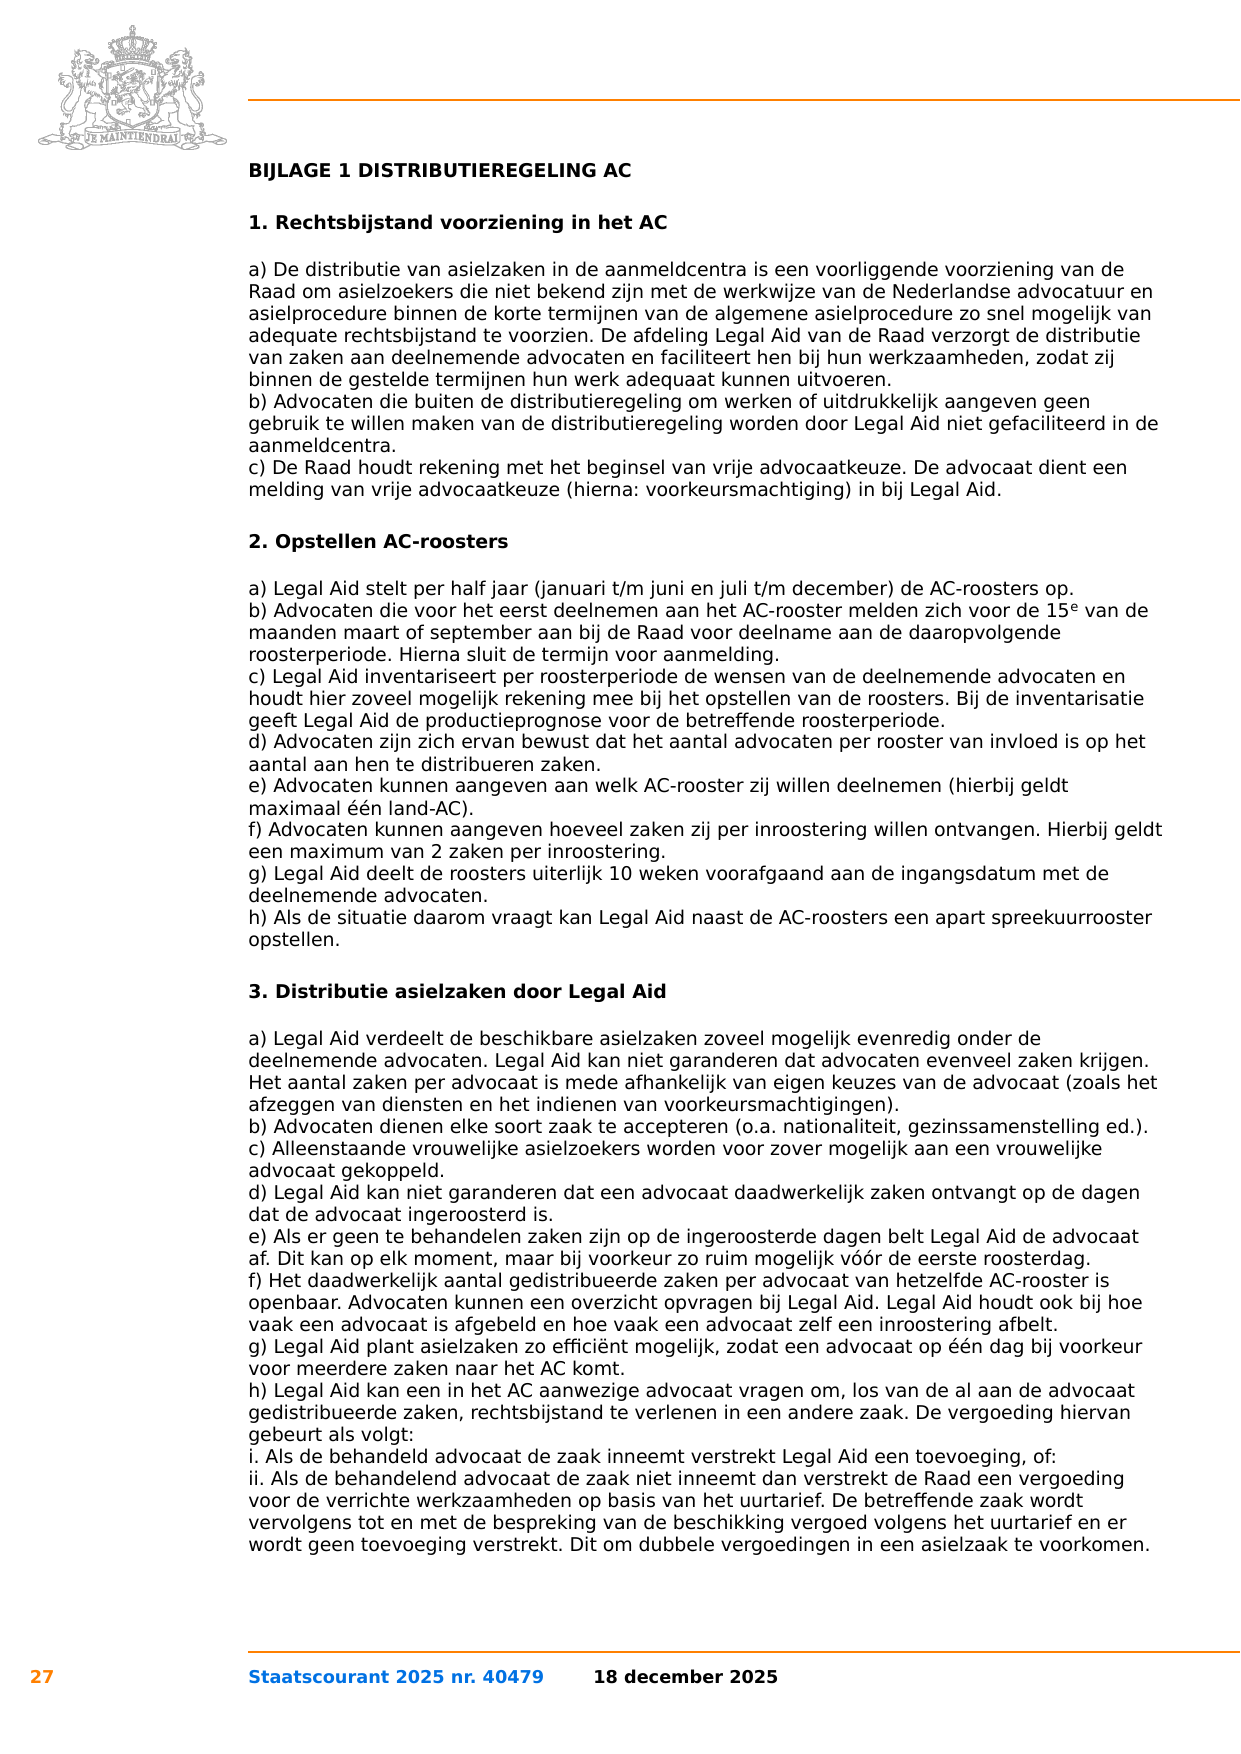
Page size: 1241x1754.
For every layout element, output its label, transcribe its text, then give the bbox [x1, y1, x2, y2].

subtitle 2. Opstellen AC-roosters [248, 531, 1163, 553]
text e) Als er geen te behandelen zaken zijn op de ingeroosterde dagen belt Legal Aid de advocaat af. Dit kan op elk moment, maar bij voorkeur zo ruim mogelijk vóór de eerste roosterdag. [248, 1226, 1163, 1270]
text ii. Als de behandelend advocaat de zaak niet inneemt dan verstrekt de Raad een vergoeding voor de verrichte werkzaamheden op basis van het uurtarief. De betreffende zaak wordt vervolgens tot en met de bespreking van de beschikking vergoed volgens het uurtarief en er wordt geen toevoeging verstrekt. Dit om dubbele vergoedingen in een asielzaak te voorkomen. [248, 1468, 1163, 1556]
text d) Legal Aid kan niet garanderen dat een advocaat daadwerkelijk zaken ontvangt op de dagen dat de advocaat ingeroosterd is. [248, 1182, 1163, 1226]
text a) Legal Aid stelt per half jaar (januari t/m juni en juli t/m december) de AC-roosters op. [248, 578, 1163, 599]
text b) Advocaten die buiten de distributieregeling om werken of uitdrukkelijk aangeven geen gebruik te willen maken van de distributieregeling worden door Legal Aid niet gefaciliteerd in de aanmeldcentra. [248, 391, 1163, 457]
text g) Legal Aid plant asielzaken zo efficiënt mogelijk, zodat een advocaat op één dag bij voorkeur voor meerdere zaken naar het AC komt. [248, 1336, 1163, 1380]
text g) Legal Aid deelt de roosters uiterlijk 10 weken voorafgaand aan de ingangsdatum met de deelnemende advocaten. [248, 863, 1163, 907]
text a) De distributie van asielzaken in de aanmeldcentra is een voorliggende voorziening van de Raad om asielzoekers die niet bekend zijn met de werkwijze van de Nederlandse advocatuur en asielprocedure binnen de korte termijnen van de algemene asielprocedure zo snel mogelijk van adequate rechtsbijstand te voorzien. De afdeling Legal Aid van de Raad verzorgt de distributie van zaken aan deelnemende advocaten en faciliteert hen bij hun werkzaamheden, zodat zij binnen de gestelde termijnen hun werk adequaat kunnen uitvoeren. [248, 259, 1163, 391]
text h) Legal Aid kan een in het AC aanwezige advocaat vragen om, los van de al aan de advocaat gedistribueerde zaken, rechtsbijstand te verlenen in een andere zaak. De vergoeding hiervan gebeurt als volgt: [248, 1380, 1163, 1446]
subtitle BIJLAGE 1 DISTRIBUTIEREGELING AC [248, 160, 1163, 182]
subtitle 1. Rechtsbijstand voorziening in het AC [248, 212, 1163, 234]
text c) Alleenstaande vrouwelijke asielzoekers worden voor zover mogelijk aan een vrouwelijke advocaat gekoppeld. [248, 1138, 1163, 1182]
text a) Legal Aid verdeelt de beschikbare asielzaken zoveel mogelijk evenredig onder de deelnemende advocaten. Legal Aid kan niet garanderen dat advocaten evenveel zaken krijgen. Het aantal zaken per advocaat is mede afhankelijk van eigen keuzes van de advocaat (zoals het afzeggen van diensten en het indienen van voorkeursmachtigingen). [248, 1028, 1163, 1116]
text f) Het daadwerkelijk aantal gedistribueerde zaken per advocaat van hetzelfde AC-rooster is openbaar. Advocaten kunnen een overzicht opvragen bij Legal Aid. Legal Aid houdt ook bij hoe vaak een advocaat is afgebeld en hoe vaak een advocaat zelf een inroostering afbelt. [248, 1270, 1163, 1336]
text c) Legal Aid inventariseert per roosterperiode de wensen van de deelnemende advocaten en houdt hier zoveel mogelijk rekening mee bij het opstellen van de roosters. Bij de inventarisatie geeft Legal Aid de productieprognose voor de betreffende roosterperiode. [248, 666, 1163, 731]
picture [38, 25, 227, 150]
text b) Advocaten dienen elke soort zaak te accepteren (o.a. nationaliteit, gezinssamenstelling ed.). [248, 1116, 1163, 1138]
text d) Advocaten zijn zich ervan bewust dat het aantal advocaten per rooster van invloed is op het aantal aan hen te distribueren zaken. [248, 731, 1163, 775]
text b) Advocaten die voor het eerst deelnemen aan het AC-rooster melden zich voor de 15e van de maanden maart of september aan bij de Raad voor deelname aan de daaropvolgende roosterperiode. Hierna sluit de termijn voor aanmelding. [248, 599, 1163, 666]
text f) Advocaten kunnen aangeven hoeveel zaken zij per inroostering willen ontvangen. Hierbij geldt een maximum van 2 zaken per inroostering. [248, 819, 1163, 863]
text e) Advocaten kunnen aangeven aan welk AC-rooster zij willen deelnemen (hierbij geldt maximaal één land-AC). [248, 775, 1163, 819]
text i. Als de behandeld advocaat de zaak inneemt verstrekt Legal Aid een toevoeging, of: [248, 1446, 1163, 1468]
text h) Als de situatie daarom vraagt kan Legal Aid naast de AC-roosters een apart spreekuurrooster opstellen. [248, 907, 1163, 951]
subtitle 3. Distributie asielzaken door Legal Aid [248, 981, 1163, 1003]
text c) De Raad houdt rekening met het beginsel van vrije advocaatkeuze. De advocaat dient een melding van vrije advocaatkeuze (hierna: voorkeursmachtiging) in bij Legal Aid. [248, 457, 1163, 501]
